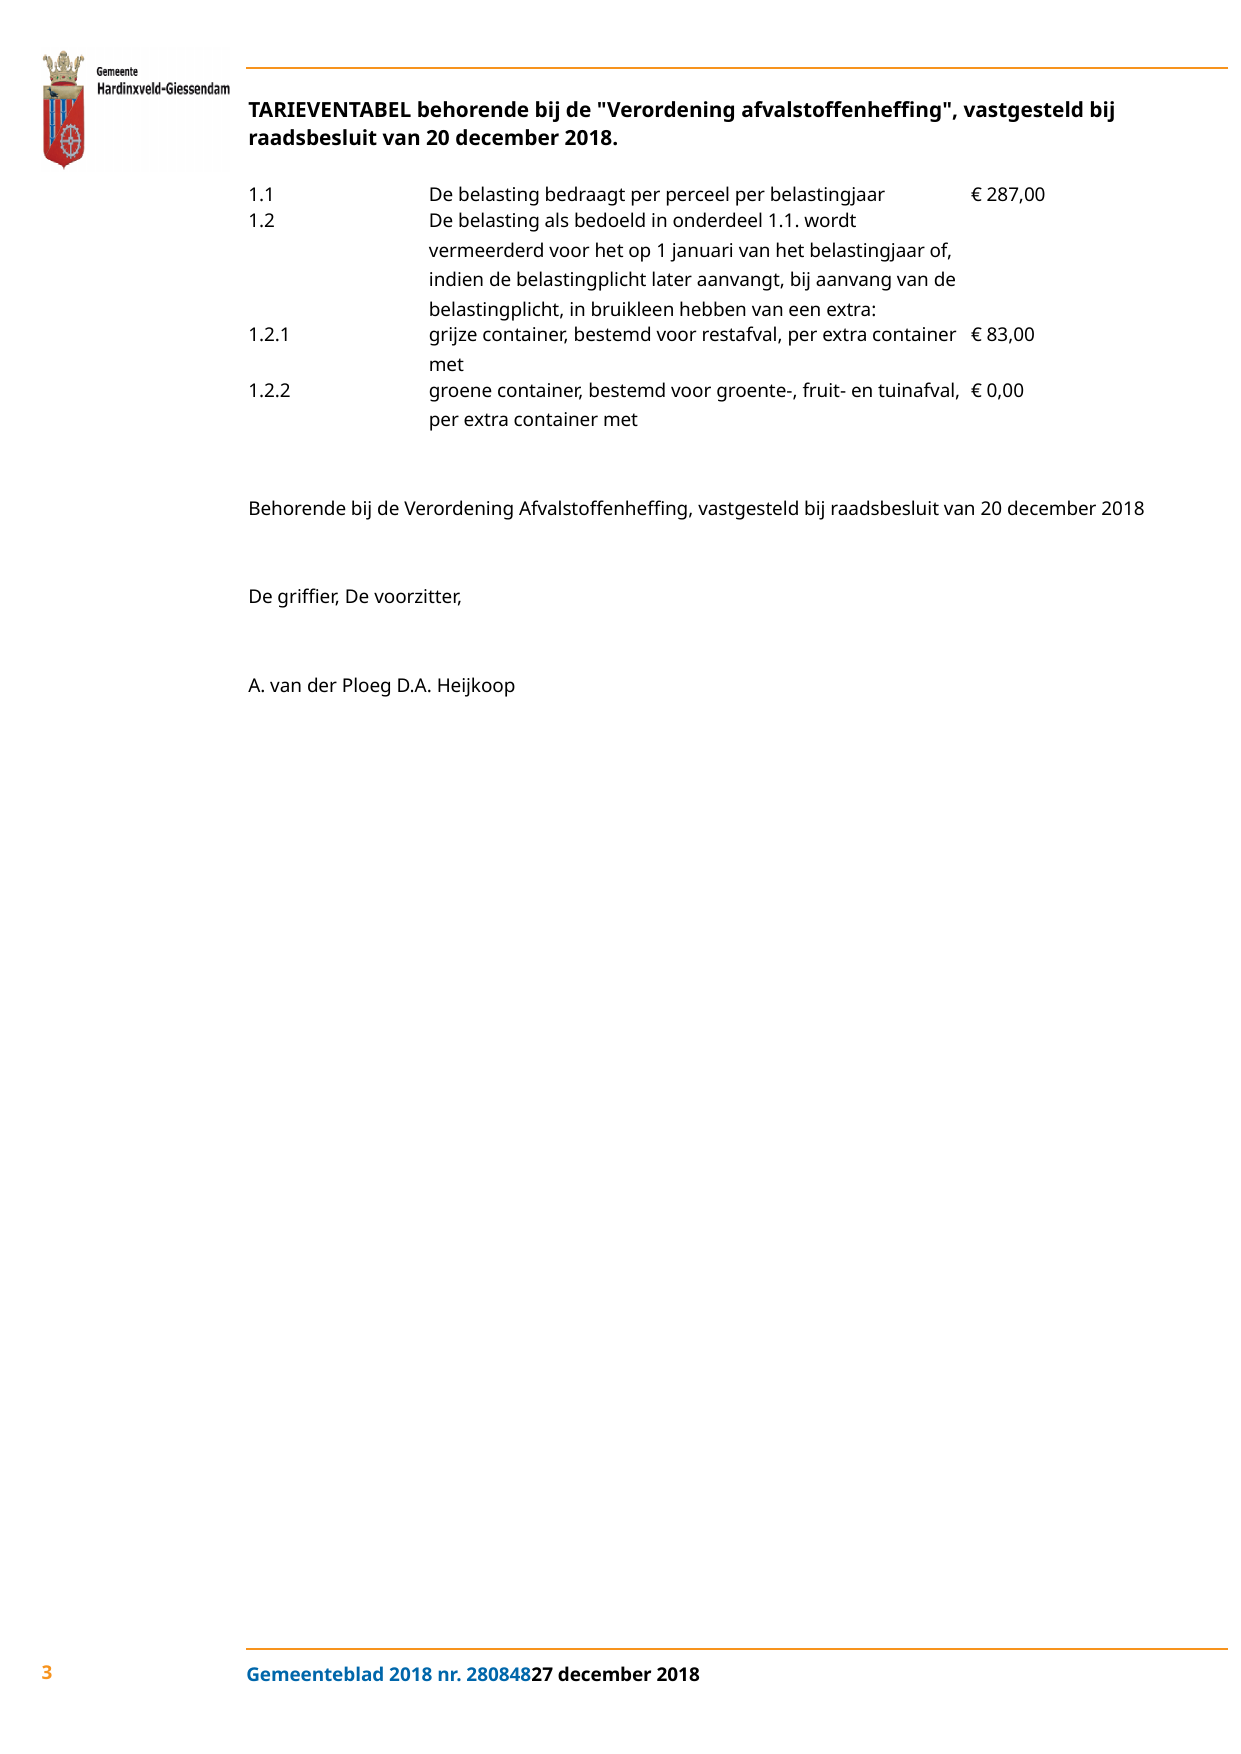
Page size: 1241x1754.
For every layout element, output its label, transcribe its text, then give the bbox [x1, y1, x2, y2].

text TARIEVENTABEL behorende bij de "Verordening afvalstoffenheffing", vastgesteld bij raadsbesluit van 20 december 2018. [248, 95, 1152, 152]
text Behorende bij de Verordening Afvalstoffenheffing, vastgesteld bij raadsbesluit van 20 december 2018 [248, 495, 1152, 520]
table_cell 1.2.2 [248, 377, 429, 432]
table_cell [971, 207, 1152, 322]
table_cell € 0,00 [971, 377, 1152, 432]
table_header 1.1 [248, 181, 429, 207]
text A. van der Ploeg D.A. Heijkoop [248, 672, 1152, 698]
table_cell 1.2 [248, 207, 429, 322]
table_cell groene container, bestemd voor groente-, fruit- en tuinafval, per extra container met [429, 377, 971, 432]
table_cell De belasting als bedoeld in onderdeel 1.1. wordt vermeerderd voor het op 1 januari van het belastingjaar of, indien de belastingplicht later aanvangt, bij aanvang van de belastingplicht, in bruikleen hebben van een extra: [429, 207, 971, 322]
table_header De belasting bedraagt per perceel per belastingjaar [429, 181, 971, 207]
table_cell grijze container, bestemd voor restafval, per extra container met [429, 322, 971, 377]
text De griffier, De voorzitter, [248, 583, 1152, 609]
table_cell 1.2.1 [248, 322, 429, 377]
table_cell € 83,00 [971, 322, 1152, 377]
table_header € 287,00 [971, 181, 1152, 207]
picture [41, 47, 231, 172]
